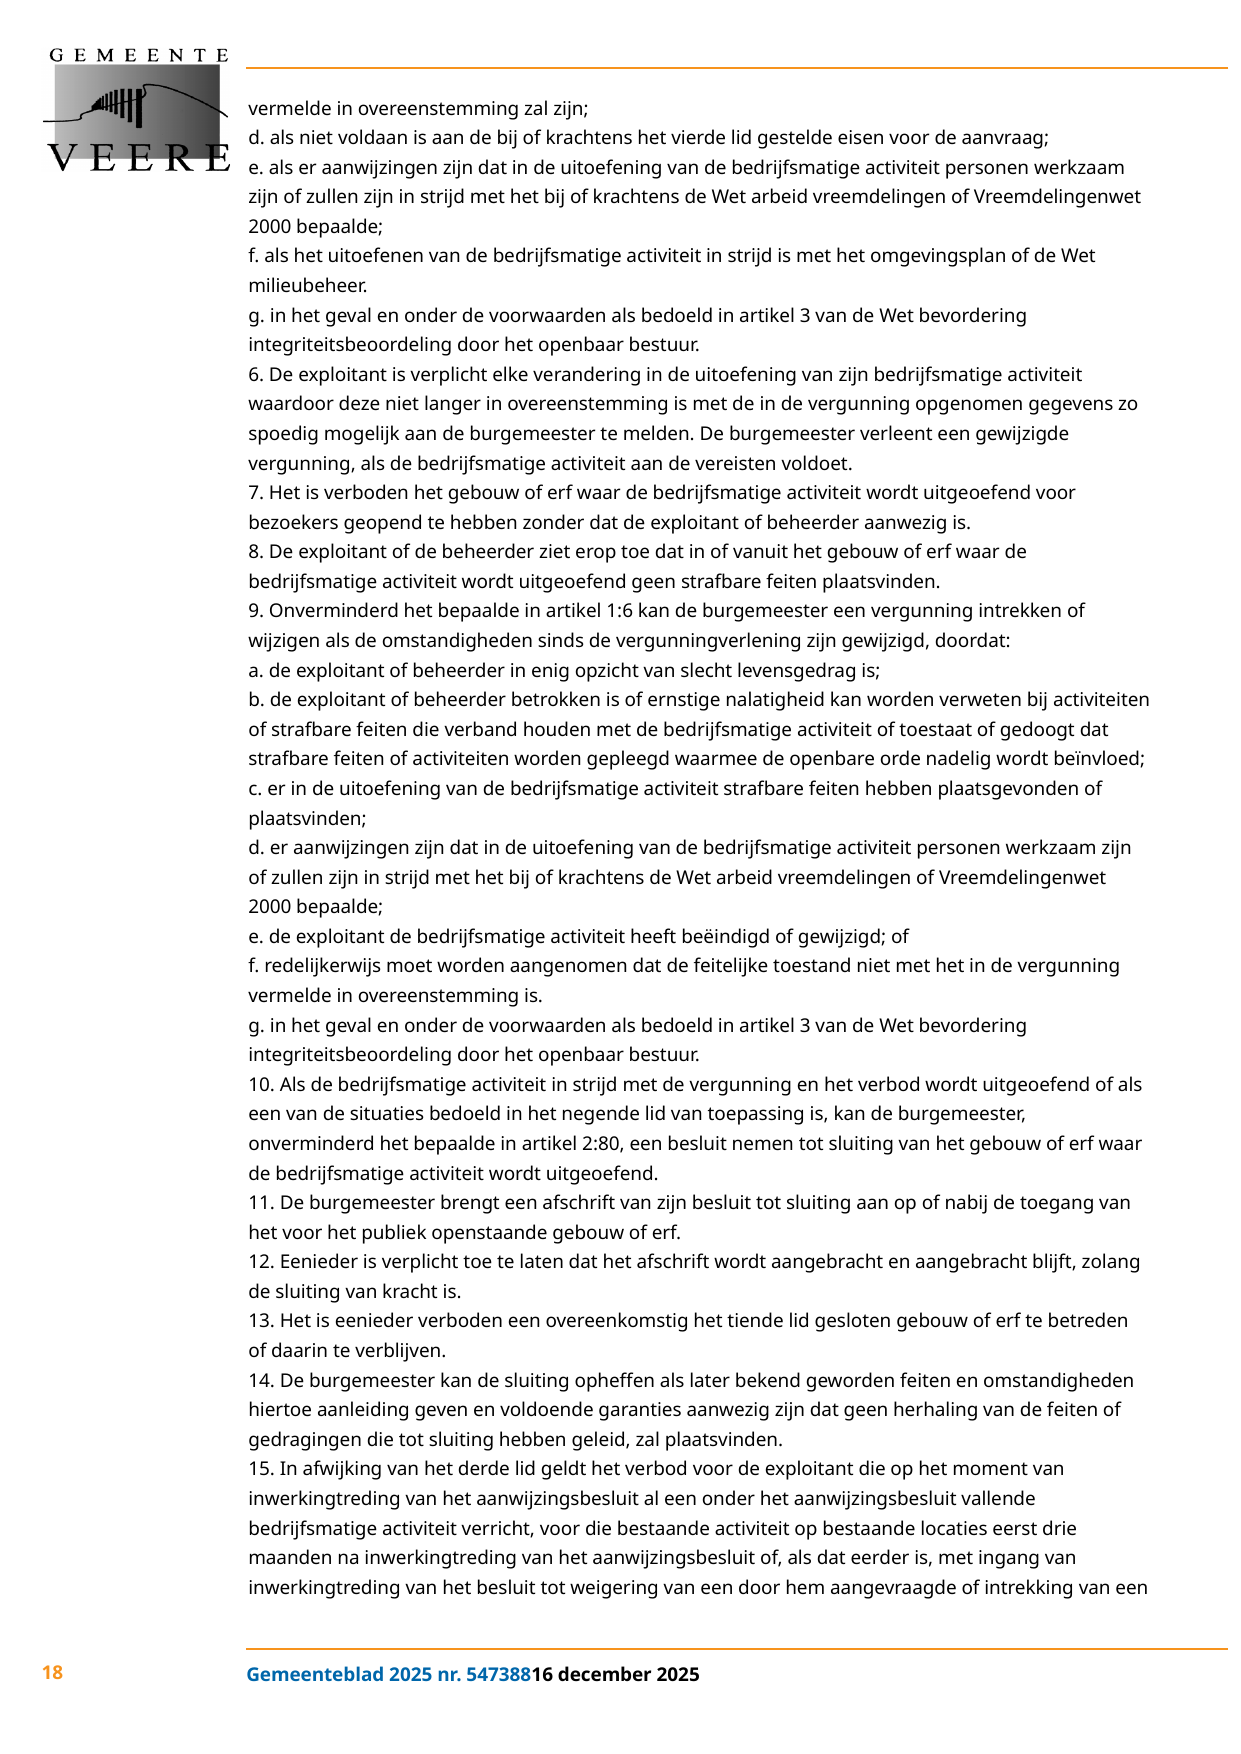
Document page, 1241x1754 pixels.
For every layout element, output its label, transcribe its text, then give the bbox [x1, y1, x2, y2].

picture [41, 47, 231, 172]
text 6. De exploitant is verplicht elke verandering in de uitoefening van zijn bedrijfsmatige activiteit waardoor deze niet langer in overeenstemming is met de in de vergunning opgenomen gegevens zo spoedig mogelijk aan de burgemeester te melden. De burgemeester verleent een gewijzigde vergunning, als de bedrijfsmatige activiteit aan de vereisten voldoet. [248, 361, 1152, 476]
text vermelde in overeenstemming zal zijn; [248, 95, 1152, 121]
text e. de exploitant de bedrijfsmatige activiteit heeft beëindigd of gewijzigd; of [248, 923, 1152, 949]
text d. als niet voldaan is aan de bij of krachtens het vierde lid gestelde eisen voor de aanvraag; [248, 124, 1152, 150]
text f. redelijkerwijs moet worden aangenomen dat de feitelijke toestand niet met het in de vergunning vermelde in overeenstemming is. [248, 953, 1152, 1008]
text 14. De burgemeester kan de sluiting opheffen als later bekend geworden feiten en omstandigheden hiertoe aanleiding geven en voldoende garanties aanwezig zijn dat geen herhaling van de feiten of gedragingen die tot sluiting hebben geleid, zal plaatsvinden. [248, 1367, 1152, 1452]
text 7. Het is verboden het gebouw of erf waar de bedrijfsmatige activiteit wordt uitgeoefend voor bezoekers geopend te hebben zonder dat de exploitant of beheerder aanwezig is. [248, 479, 1152, 535]
text g. in het geval en onder de voorwaarden als bedoeld in artikel 3 van de Wet bevordering integriteitsbeoordeling door het openbaar bestuur. [248, 1012, 1152, 1067]
text 9. Onverminderd het bepaalde in artikel 1:6 kan de burgemeester een vergunning intrekken of wijzigen als de omstandigheden sinds de vergunningverlening zijn gewijzigd, doordat: [248, 598, 1152, 653]
text 15. In afwijking van het derde lid geldt het verbod voor de exploitant die op het moment van inwerkingtreding van het aanwijzingsbesluit al een onder het aanwijzingsbesluit vallende bedrijfsmatige activiteit verricht, voor die bestaande activiteit op bestaande locaties eerst drie maanden na inwerkingtreding van het aanwijzingsbesluit of, als dat eerder is, met ingang van inwerkingtreding van het besluit tot weigering van een door hem aangevraagde of intrekking van een [248, 1456, 1152, 1600]
text 13. Het is eenieder verboden een overeenkomstig het tiende lid gesloten gebouw of erf te betreden of daarin te verblijven. [248, 1308, 1152, 1363]
text g. in het geval en onder de voorwaarden als bedoeld in artikel 3 van de Wet bevordering integriteitsbeoordeling door het openbaar bestuur. [248, 302, 1152, 357]
text d. er aanwijzingen zijn dat in de uitoefening van de bedrijfsmatige activiteit personen werkzaam zijn of zullen zijn in strijd met het bij of krachtens de Wet arbeid vreemdelingen of Vreemdelingenwet 2000 bepaalde; [248, 834, 1152, 919]
text a. de exploitant of beheerder in enig opzicht van slecht levensgedrag is; [248, 657, 1152, 683]
text 11. De burgemeester brengt een afschrift van zijn besluit tot sluiting aan op of nabij de toegang van het voor het publiek openstaande gebouw of erf. [248, 1189, 1152, 1245]
text c. er in de uitoefening van de bedrijfsmatige activiteit strafbare feiten hebben plaatsgevonden of plaatsvinden; [248, 775, 1152, 831]
text e. als er aanwijzingen zijn dat in de uitoefening van de bedrijfsmatige activiteit personen werkzaam zijn of zullen zijn in strijd met het bij of krachtens de Wet arbeid vreemdelingen of Vreemdelingenwet 2000 bepaalde; [248, 154, 1152, 239]
text 12. Eenieder is verplicht toe te laten dat het afschrift wordt aangebracht en aangebracht blijft, zolang de sluiting van kracht is. [248, 1248, 1152, 1304]
text 8. De exploitant of de beheerder ziet erop toe dat in of vanuit het gebouw of erf waar de bedrijfsmatige activiteit wordt uitgeoefend geen strafbare feiten plaatsvinden. [248, 538, 1152, 594]
text 10. Als de bedrijfsmatige activiteit in strijd met de vergunning en het verbod wordt uitgeoefend of als een van de situaties bedoeld in het negende lid van toepassing is, kan de burgemeester, onverminderd het bepaalde in artikel 2:80, een besluit nemen tot sluiting van het gebouw of erf waar de bedrijfsmatige activiteit wordt uitgeoefend. [248, 1071, 1152, 1186]
text f. als het uitoefenen van de bedrijfsmatige activiteit in strijd is met het omgevingsplan of de Wet milieubeheer. [248, 243, 1152, 298]
text b. de exploitant of beheerder betrokken is of ernstige nalatigheid kan worden verweten bij activiteiten of strafbare feiten die verband houden met de bedrijfsmatige activiteit of toestaat of gedoogt dat strafbare feiten of activiteiten worden gepleegd waarmee de openbare orde nadelig wordt beïnvloed; [248, 686, 1152, 771]
